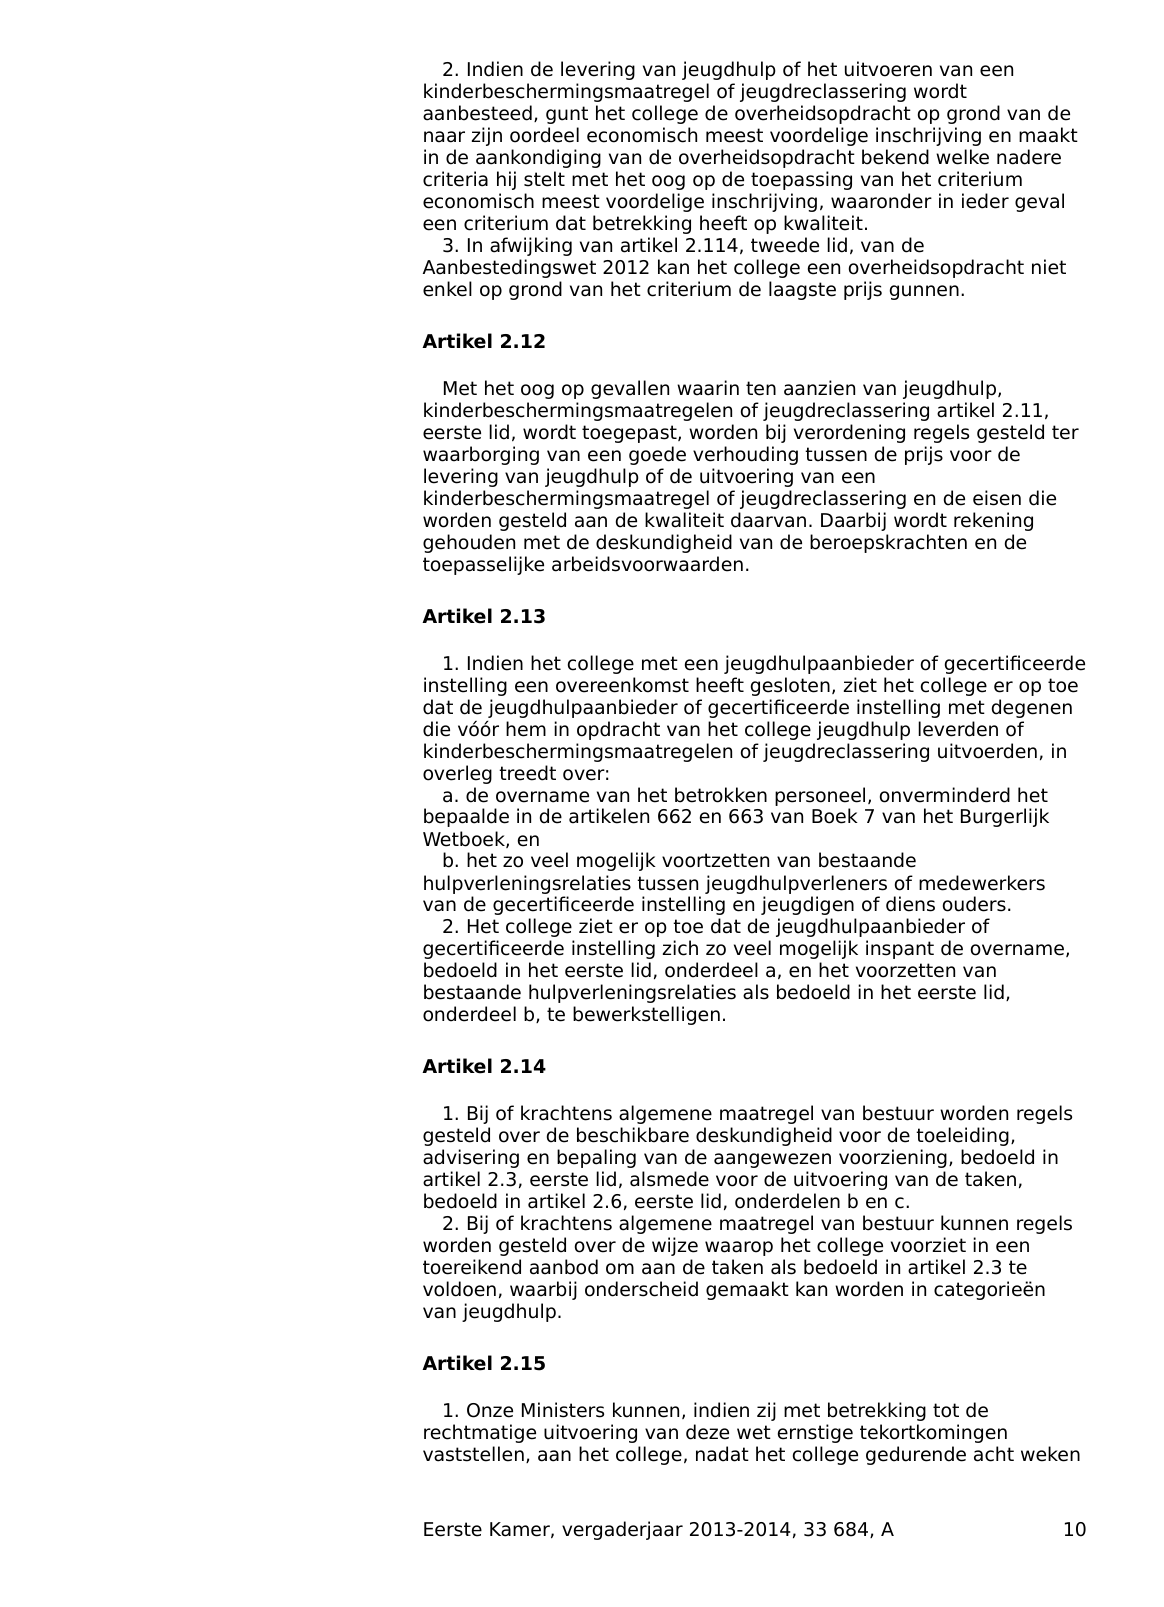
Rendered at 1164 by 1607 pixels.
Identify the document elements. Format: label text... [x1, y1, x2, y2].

text a. de overname van het betrokken personeel, onverminderd het bepaalde in de artikelen 662 en 663 van Boek 7 van het Burgerlijk Wetboek, en [422, 784, 1087, 850]
subtitle Artikel 2.15 [422, 1353, 1087, 1375]
subtitle Artikel 2.14 [422, 1056, 1087, 1078]
text Met het oog op gevallen waarin ten aanzien van jeugdhulp, kinderbeschermingsmaatregelen of jeugdreclassering artikel 2.11, eerste lid, wordt toegepast, worden bij verordening regels gesteld ter waarborging van een goede verhouding tussen de prijs voor de levering van jeugdhulp of de uitvoering van een kinderbeschermingsmaatregel of jeugdreclassering en de eisen die worden gesteld aan de kwaliteit daarvan. Daarbij wordt rekening gehouden met de deskundigheid van de beroepskrachten en de toepasselijke arbeidsvoorwaarden. [422, 378, 1087, 576]
subtitle Artikel 2.12 [422, 331, 1087, 353]
text 2. Het college ziet er op toe dat de jeugdhulpaanbieder of gecertificeerde instelling zich zo veel mogelijk inspant de overname, bedoeld in het eerste lid, onderdeel a, en het voorzetten van bestaande hulpverleningsrelaties als bedoeld in het eerste lid, onderdeel b, te bewerkstelligen. [422, 916, 1087, 1026]
text 3. In afwijking van artikel 2.114, tweede lid, van de Aanbestedingswet 2012 kan het college een overheidsopdracht niet enkel op grond van het criterium de laagste prijs gunnen. [422, 235, 1087, 301]
subtitle Artikel 2.13 [422, 606, 1087, 628]
text 1. Indien het college met een jeugdhulpaanbieder of gecertificeerde instelling een overeenkomst heeft gesloten, ziet het college er op toe dat de jeugdhulpaanbieder of gecertificeerde instelling met degenen die vóór hem in opdracht van het college jeugdhulp leverden of kinderbeschermingsmaatregelen of jeugdreclassering uitvoerden, in overleg treedt over: [422, 653, 1087, 784]
text 1. Onze Ministers kunnen, indien zij met betrekking tot de rechtmatige uitvoering van deze wet ernstige tekortkomingen vaststellen, aan het college, nadat het college gedurende acht weken [422, 1400, 1087, 1466]
text b. het zo veel mogelijk voortzetten van bestaande hulpverleningsrelaties tussen jeugdhulpverleners of medewerkers van de gecertificeerde instelling en jeugdigen of diens ouders. [422, 850, 1087, 916]
text 1. Bij of krachtens algemene maatregel van bestuur worden regels gesteld over de beschikbare deskundigheid voor de toeleiding, advisering en bepaling van de aangewezen voorziening, bedoeld in artikel 2.3, eerste lid, alsmede voor de uitvoering van de taken, bedoeld in artikel 2.6, eerste lid, onderdelen b en c. [422, 1103, 1087, 1213]
text 2. Indien de levering van jeugdhulp of het uitvoeren van een kinderbeschermingsmaatregel of jeugdreclassering wordt aanbesteed, gunt het college de overheidsopdracht op grond van de naar zijn oordeel economisch meest voordelige inschrijving en maakt in de aankondiging van de overheidsopdracht bekend welke nadere criteria hij stelt met het oog op de toepassing van het criterium economisch meest voordelige inschrijving, waaronder in ieder geval een criterium dat betrekking heeft op kwaliteit. [422, 59, 1087, 235]
text 2. Bij of krachtens algemene maatregel van bestuur kunnen regels worden gesteld over de wijze waarop het college voorziet in een toereikend aanbod om aan de taken als bedoeld in artikel 2.3 te voldoen, waarbij onderscheid gemaakt kan worden in categorieën van jeugdhulp. [422, 1213, 1087, 1323]
